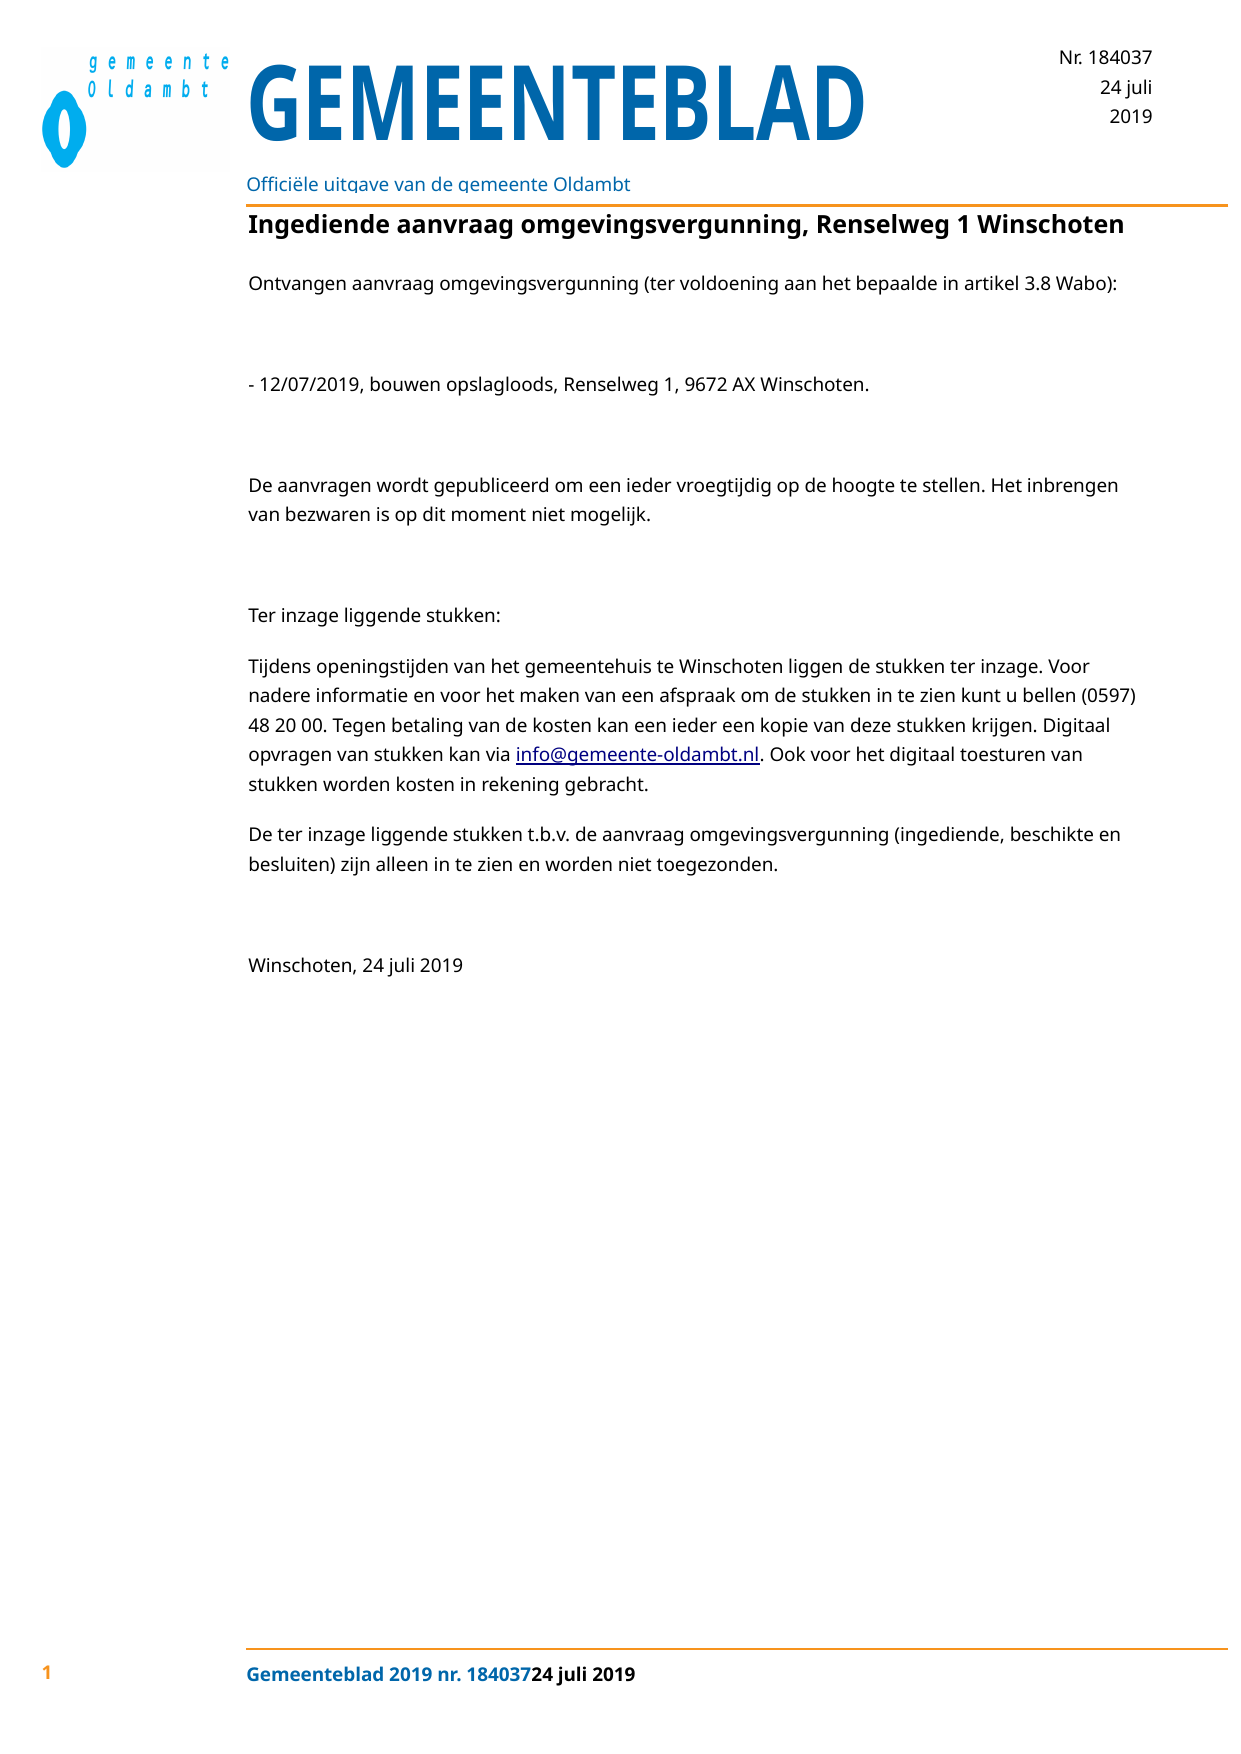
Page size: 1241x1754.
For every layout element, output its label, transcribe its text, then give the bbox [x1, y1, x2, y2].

text - 12/07/2019, bouwen opslagloods, Renselweg 1, 9672 AX Winschoten. [248, 371, 1152, 397]
picture [41, 47, 231, 172]
text Ter inzage liggende stukken: [248, 602, 1152, 628]
text De ter inzage liggende stukken t.b.v. de aanvraag omgevingsvergunning (ingediende, beschikte en besluiten) zijn alleen in te zien en worden niet toegezonden. [248, 822, 1152, 877]
text Ontvangen aanvraag omgevingsvergunning (ter voldoening aan het bepaalde in artikel 3.8 Wabo): [248, 270, 1152, 296]
text Ingediende aanvraag omgevingsvergunning, Renselweg 1 Winschoten [248, 207, 1152, 241]
text Tijdens openingstijden van het gemeentehuis te Winschoten liggen de stukken ter inzage. Voor nadere informatie en voor het maken van een afspraak om de stukken in te zien kunt u bellen (0597) 48 20 00. Tegen betaling van de kosten kan een ieder een kopie van deze stukken krijgen. Digitaal opvragen van stukken kan via info@gemeente-oldambt.nl. Ook voor het digitaal toesturen van stukken worden kosten in rekening gebracht. [248, 653, 1152, 797]
text De aanvragen wordt gepubliceerd om een ieder vroegtijdig op de hoogte te stellen. Het inbrengen van bezwaren is op dit moment niet mogelijk. [248, 472, 1152, 527]
text Winschoten, 24 juli 2019 [248, 952, 1152, 978]
